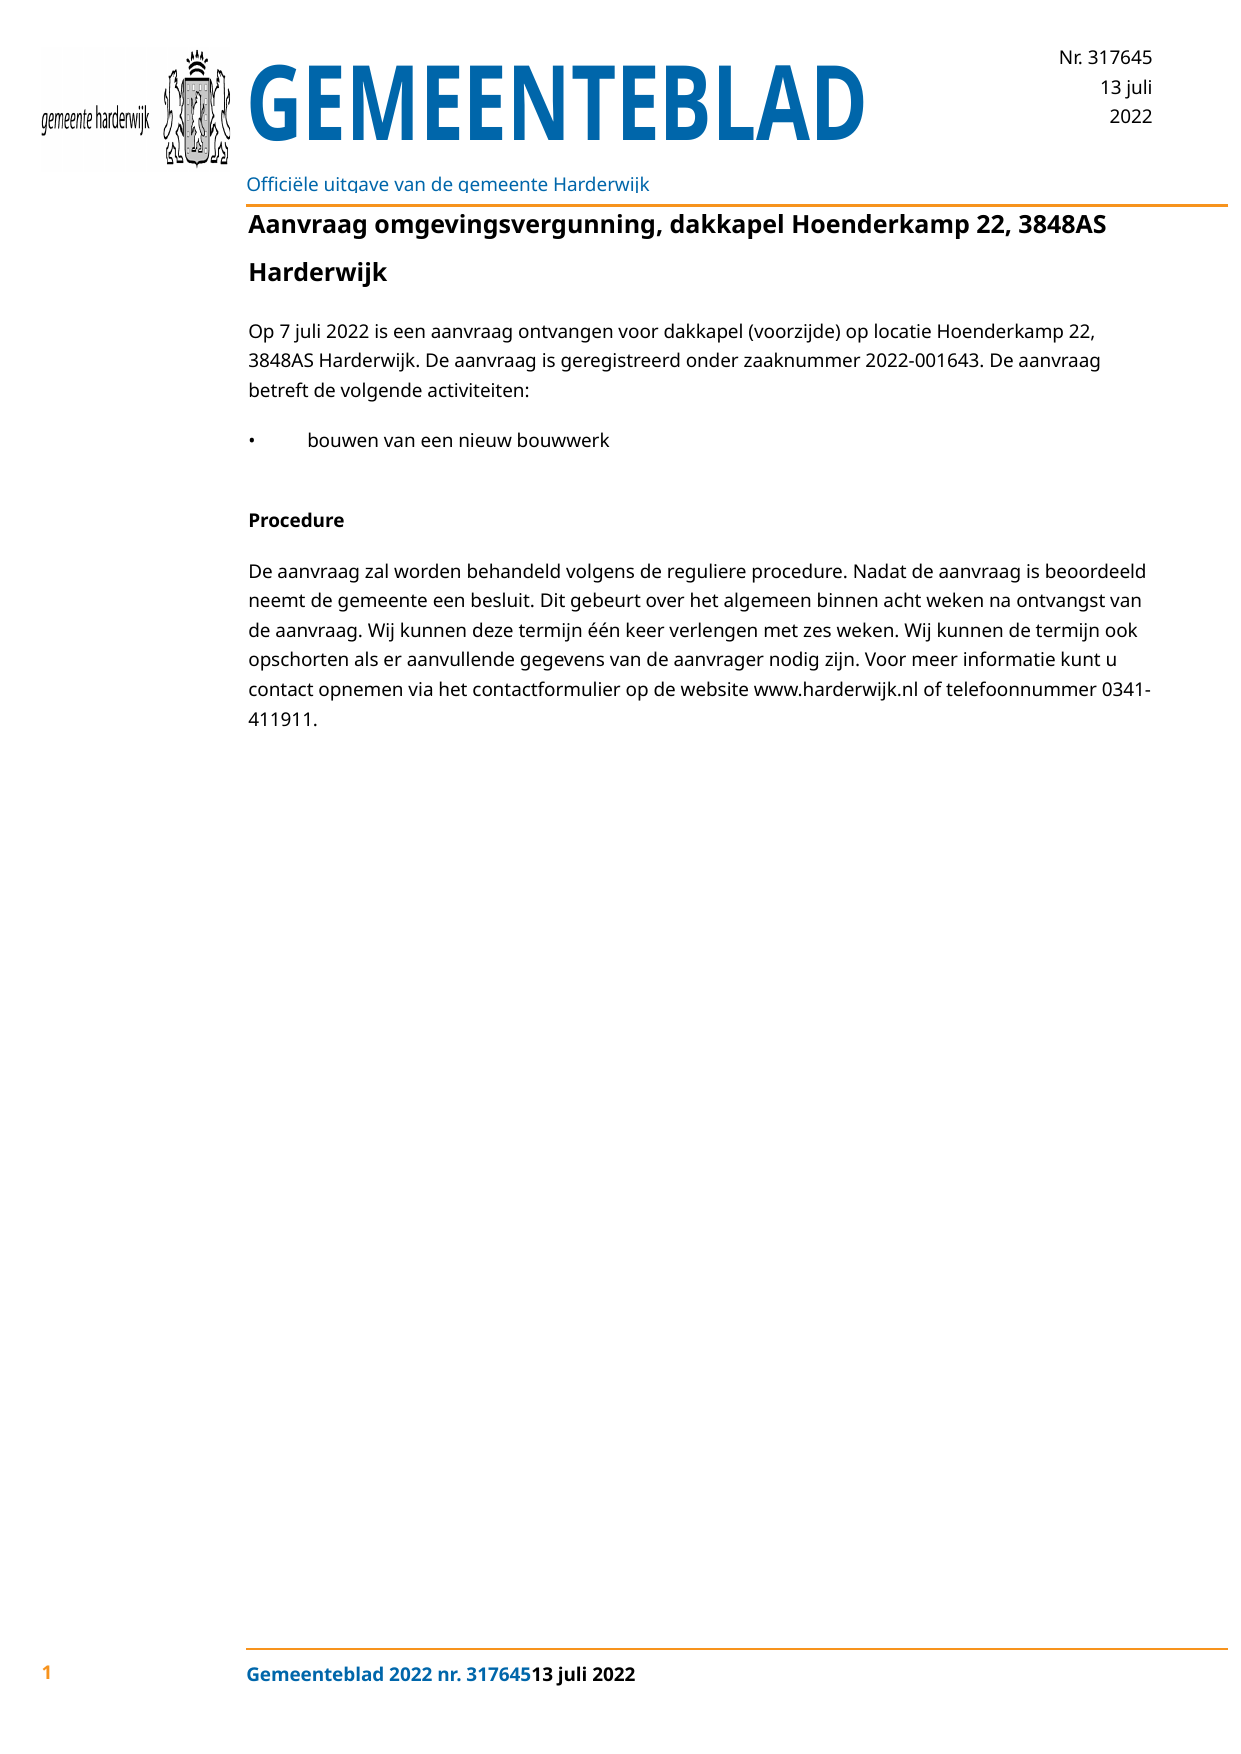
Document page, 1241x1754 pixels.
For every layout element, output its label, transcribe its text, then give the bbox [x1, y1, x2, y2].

list bouwen van een nieuw bouwwerk [248, 427, 1152, 453]
text Aanvraag omgevingsvergunning, dakkapel Hoenderkamp 22, 3848AS Harderwijk [248, 207, 1152, 288]
text De aanvraag zal worden behandeld volgens de reguliere procedure. Nadat de aanvraag is beoordeeld neemt de gemeente een besluit. Dit gebeurt over het algemeen binnen acht weken na ontvangst van de aanvraag. Wij kunnen deze termijn één keer verlengen met zes weken. Wij kunnen de termijn ook opschorten als er aanvullende gegevens van de aanvrager nodig zijn. Voor meer informatie kunt u contact opnemen via het contactformulier op de website www.harderwijk.nl of telefoonnummer 0341-411911. [248, 558, 1152, 732]
picture [41, 47, 231, 172]
text Op 7 juli 2022 is een aanvraag ontvangen voor dakkapel (voorzijde) op locatie Hoenderkamp 22, 3848AS Harderwijk. De aanvraag is geregistreerd onder zaaknummer 2022-001643. De aanvraag betreft de volgende activiteiten: [248, 318, 1152, 403]
text Procedure [248, 507, 1152, 533]
